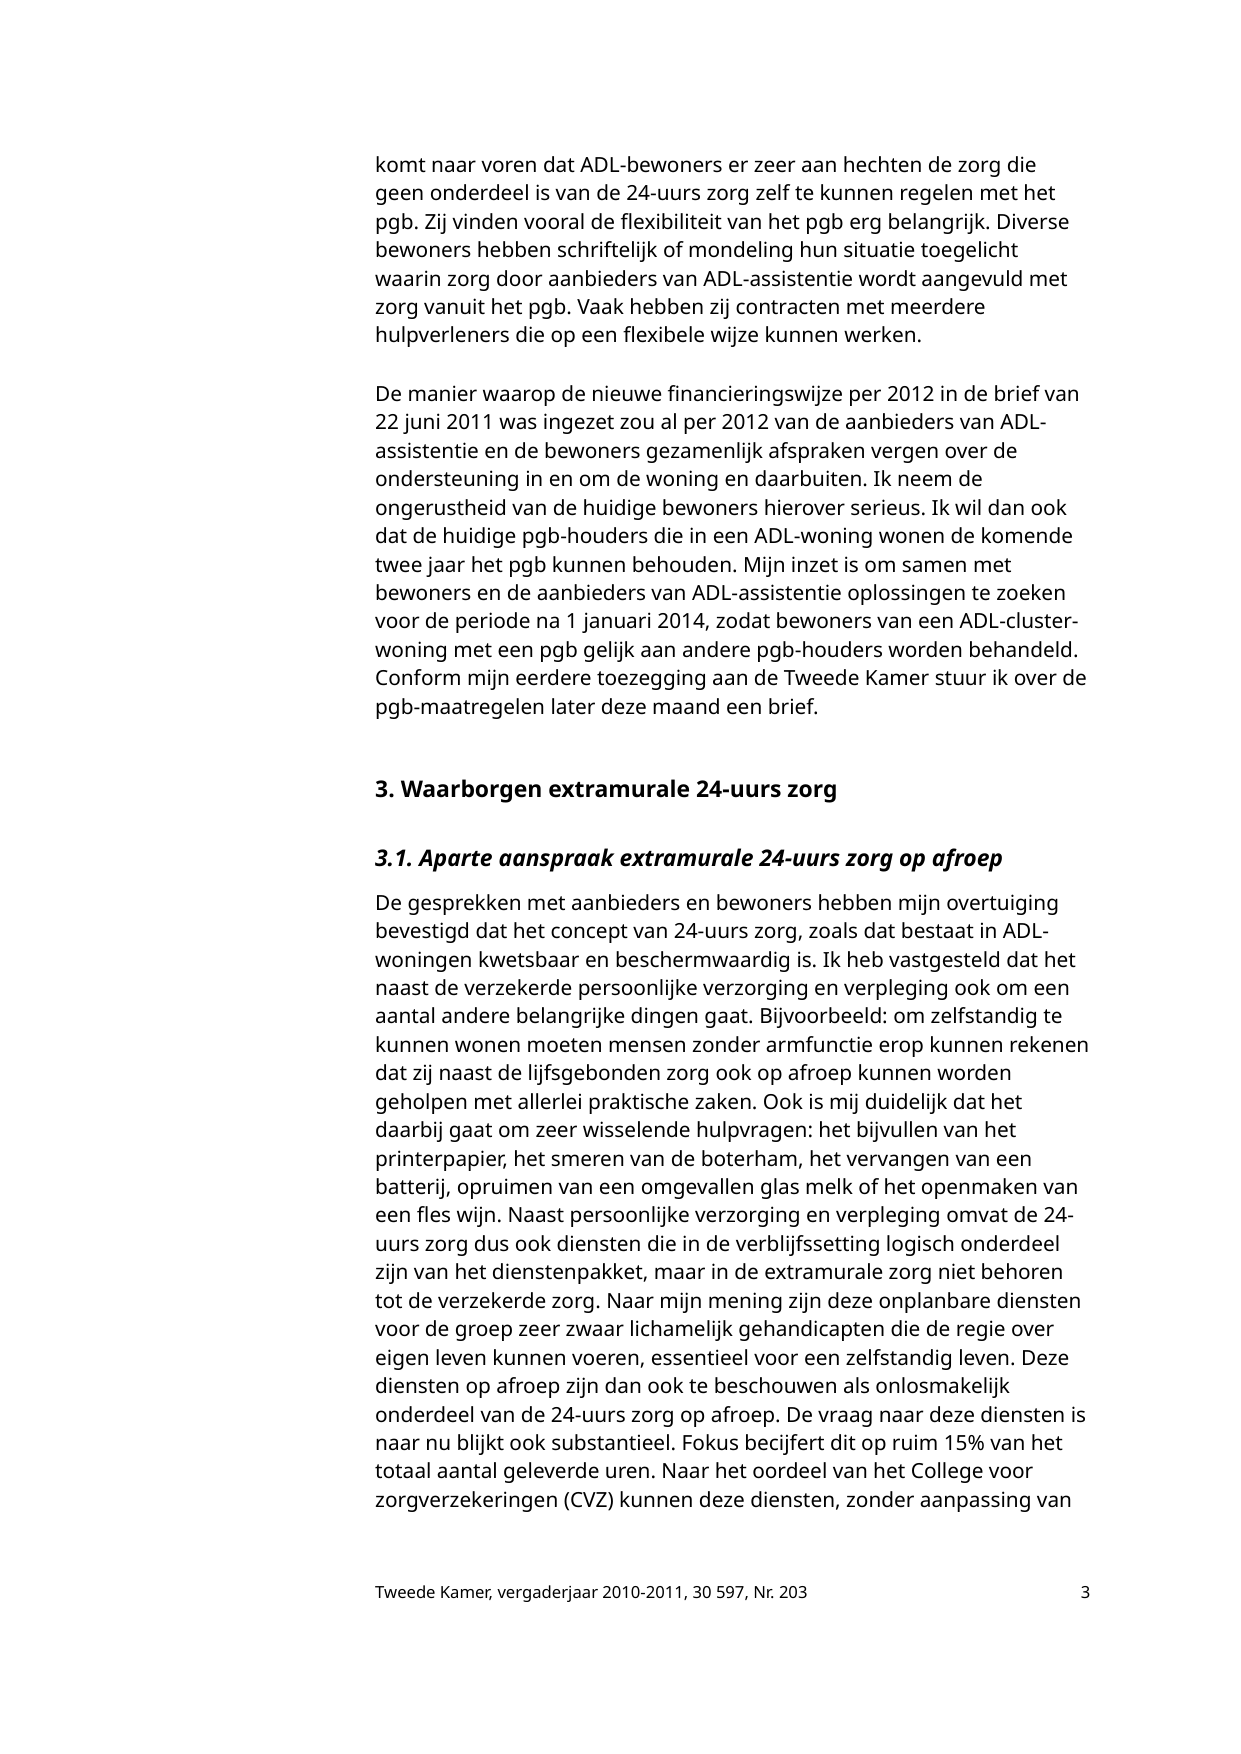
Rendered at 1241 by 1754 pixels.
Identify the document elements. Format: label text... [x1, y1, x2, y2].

text komt naar voren dat ADL-bewoners er zeer aan hechten de zorg die geen onderdeel is van de 24-uurs zorg zelf te kunnen regelen met het pgb. Zij vinden vooral de flexibiliteit van het pgb erg belangrijk. Diverse bewoners hebben schriftelijk of mondeling hun situatie toegelicht waarin zorg door aanbieders van ADL-assistentie wordt aangevuld met zorg vanuit het pgb. Vaak hebben zij contracten met meerdere hulpverleners die op een flexibele wijze kunnen werken. [375, 150, 1090, 349]
subtitle 3.1. Aparte aanspraak extramurale 24-uurs zorg op afroep [375, 842, 1090, 873]
text De manier waarop de nieuwe financieringswijze per 2012 in de brief van 22 juni 2011 was ingezet zou al per 2012 van de aanbieders van ADL-assistentie en de bewoners gezamenlijk afspraken vergen over de ondersteuning in en om de woning en daarbuiten. Ik neem de ongerustheid van de huidige bewoners hierover serieus. Ik wil dan ook dat de huidige pgb-houders die in een ADL-woning wonen de komende twee jaar het pgb kunnen behouden. Mijn inzet is om samen met bewoners en de aanbieders van ADL-assistentie oplossingen te zoeken voor de periode na 1 januari 2014, zodat bewoners van een ADL-cluster-woning met een pgb gelijk aan andere pgb-houders worden behandeld. Conform mijn eerdere toezegging aan de Tweede Kamer stuur ik over de pgb-maatregelen later deze maand een brief. [375, 379, 1090, 720]
text De gesprekken met aanbieders en bewoners hebben mijn overtuiging bevestigd dat het concept van 24-uurs zorg, zoals dat bestaat in ADL-woningen kwetsbaar en beschermwaardig is. Ik heb vastgesteld dat het naast de verzekerde persoonlijke verzorging en verpleging ook om een aantal andere belangrijke dingen gaat. Bijvoorbeeld: om zelfstandig te kunnen wonen moeten mensen zonder armfunctie erop kunnen rekenen dat zij naast de lijfsgebonden zorg ook op afroep kunnen worden geholpen met allerlei praktische zaken. Ook is mij duidelijk dat het daarbij gaat om zeer wisselende hulpvragen: het bijvullen van het printerpapier, het smeren van de boterham, het vervangen van een batterij, opruimen van een omgevallen glas melk of het openmaken van een fles wijn. Naast persoonlijke verzorging en verpleging omvat de 24-uurs zorg dus ook diensten die in de verblijfssetting logisch onderdeel zijn van het dienstenpakket, maar in de extramurale zorg niet behoren tot de verzekerde zorg. Naar mijn mening zijn deze onplanbare diensten voor de groep zeer zwaar lichamelijk gehandicapten die de regie over eigen leven kunnen voeren, essentieel voor een zelfstandig leven. Deze diensten op afroep zijn dan ook te beschouwen als onlosmakelijk onderdeel van de 24-uurs zorg op afroep. De vraag naar deze diensten is naar nu blijkt ook substantieel. Fokus becijfert dit op ruim 15% van het totaal aantal geleverde uren. Naar het oordeel van het College voor zorgverzekeringen (CVZ) kunnen deze diensten, zonder aanpassing van [375, 888, 1090, 1513]
subtitle 3. Waarborgen extramurale 24-uurs zorg [375, 773, 1090, 804]
